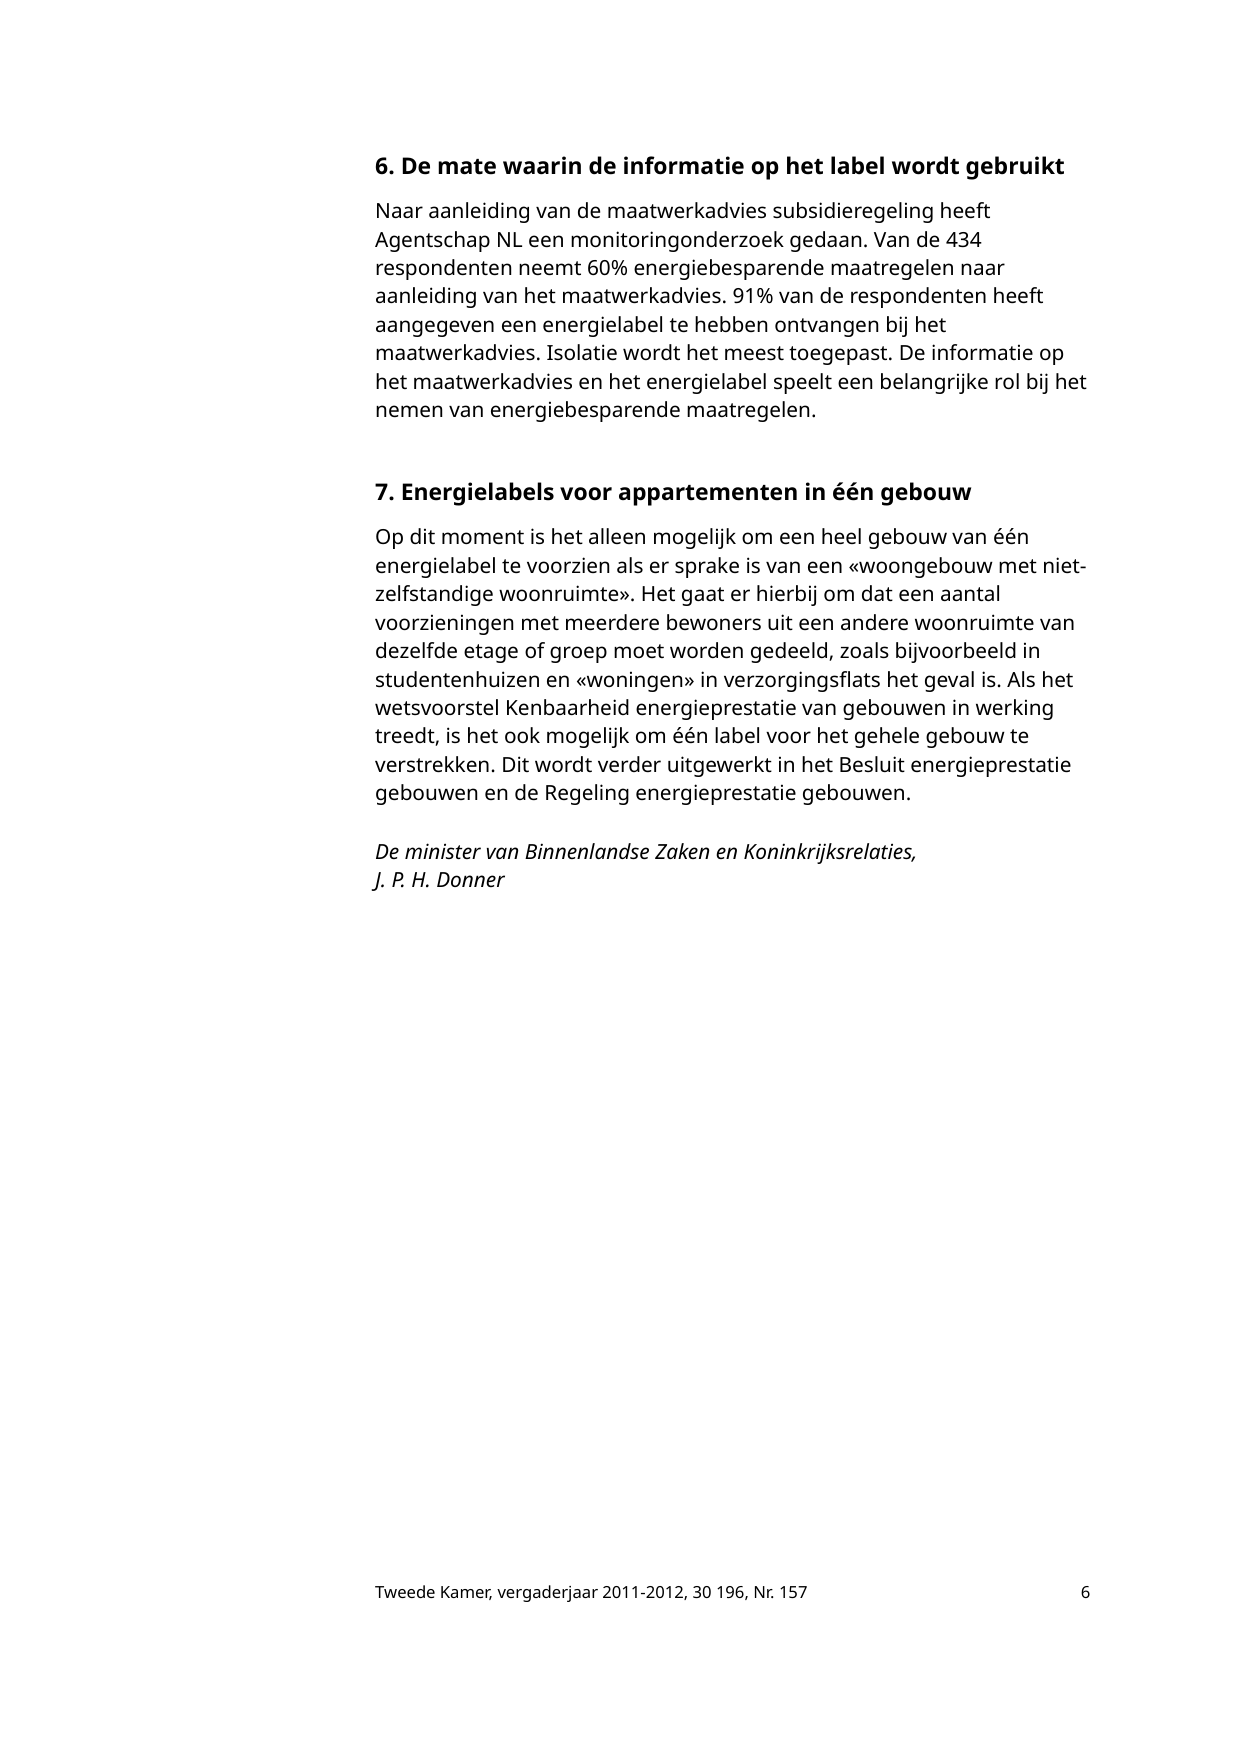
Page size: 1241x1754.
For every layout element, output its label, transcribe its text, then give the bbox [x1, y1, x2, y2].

text Op dit moment is het alleen mogelijk om een heel gebouw van één energielabel te voorzien als er sprake is van een «woongebouw met niet-zelfstandige woonruimte». Het gaat er hierbij om dat een aantal voorzieningen met meerdere bewoners uit een andere woonruimte van dezelfde etage of groep moet worden gedeeld, zoals bijvoorbeeld in studentenhuizen en «woningen» in verzorgingsflats het geval is. Als het wetsvoorstel Kenbaarheid energieprestatie van gebouwen in werking treedt, is het ook mogelijk om één label voor het gehele gebouw te verstrekken. Dit wordt verder uitgewerkt in het Besluit energieprestatie gebouwen en de Regeling energieprestatie gebouwen. [375, 522, 1090, 807]
text Naar aanleiding van de maatwerkadvies subsidieregeling heeft Agentschap NL een monitoringonderzoek gedaan. Van de 434 respondenten neemt 60% energiebesparende maatregelen naar aanleiding van het maatwerkadvies. 91% van de respondenten heeft aangegeven een energielabel te hebben ontvangen bij het maatwerkadvies. Isolatie wordt het meest toegepast. De informatie op het maatwerkadvies en het energielabel speelt een belangrijke rol bij het nemen van energiebesparende maatregelen. [375, 196, 1090, 424]
text J. P. H. Donner [375, 865, 1090, 894]
subtitle 7. Energielabels voor appartementen in één gebouw [375, 476, 1090, 507]
subtitle 6. De mate waarin de informatie op het label wordt gebruikt [375, 150, 1090, 181]
text De minister van Binnenlandse Zaken en Koninkrijksrelaties, [375, 837, 1090, 865]
